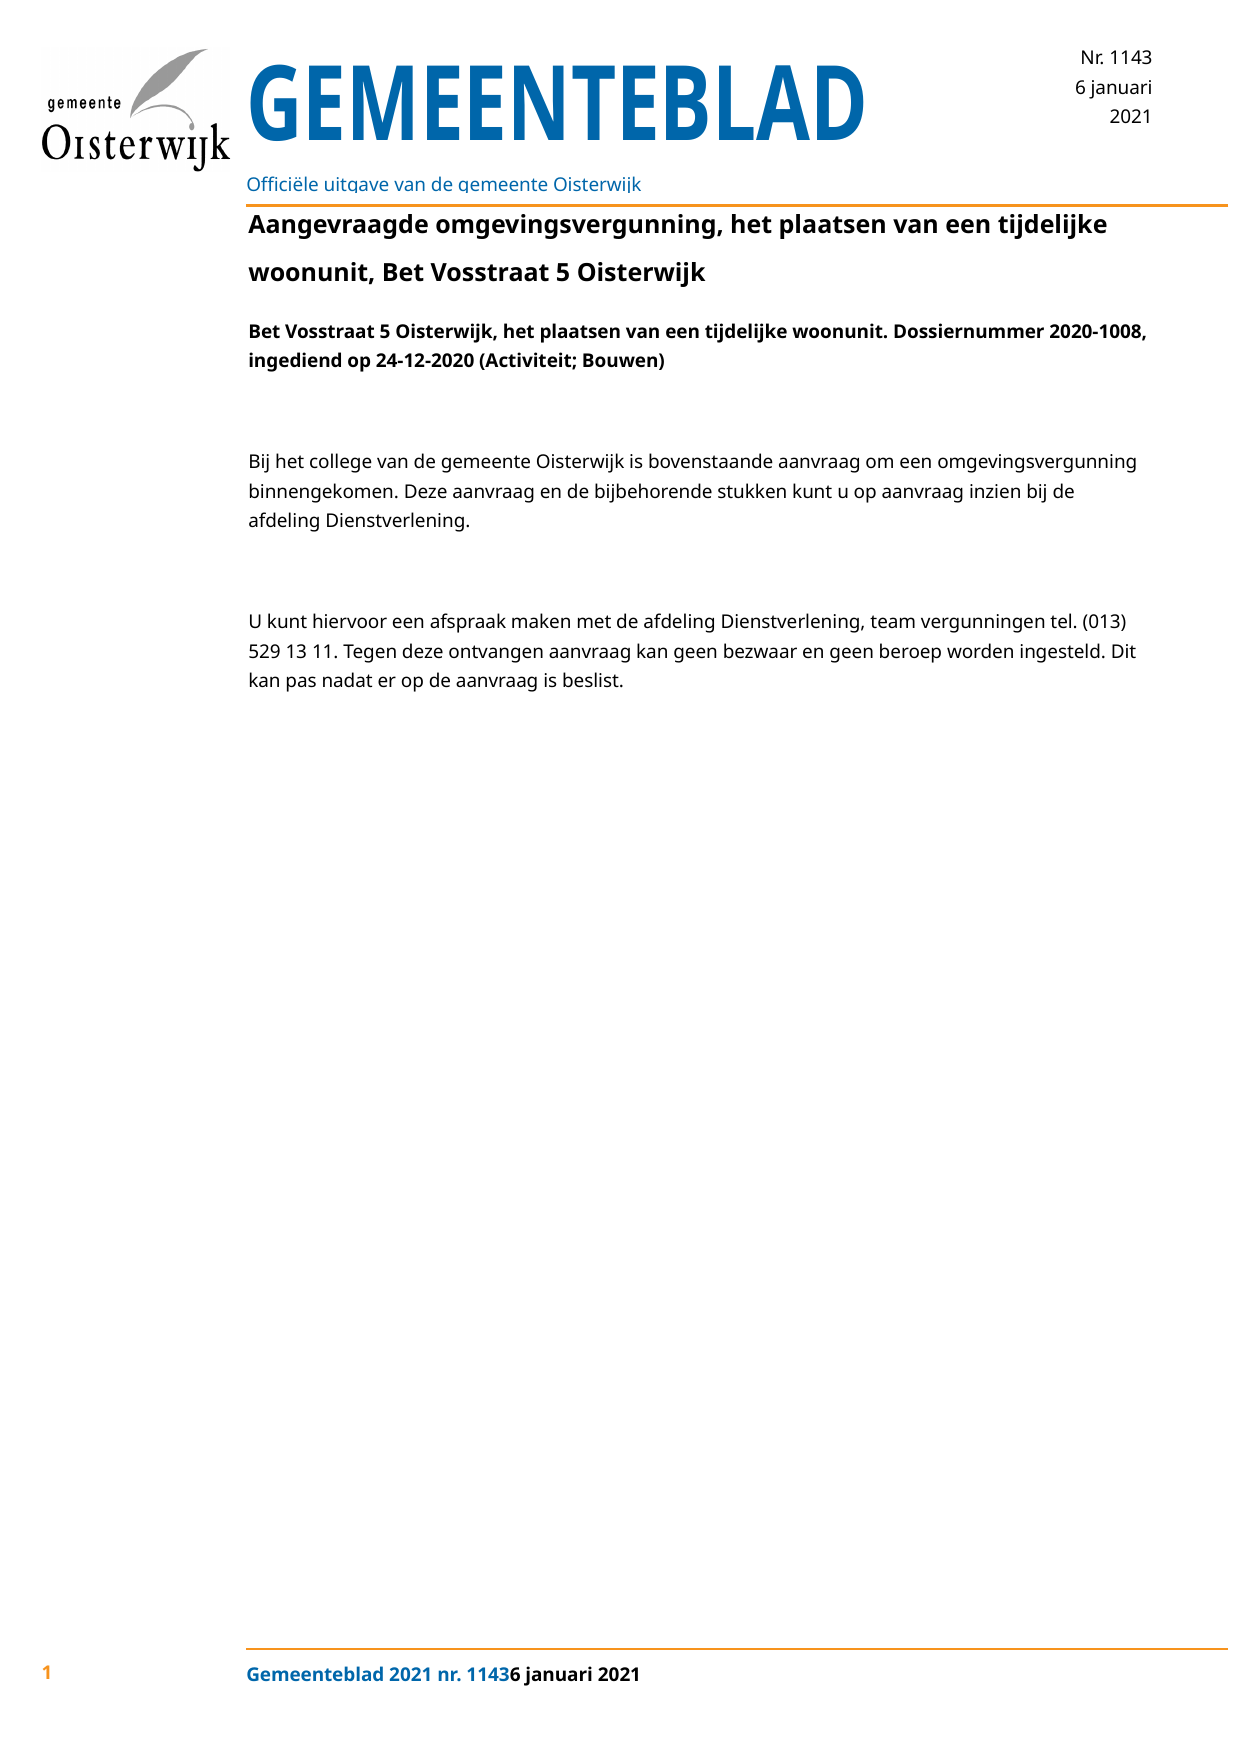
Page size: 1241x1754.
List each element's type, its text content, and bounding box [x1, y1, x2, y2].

text Aangevraagde omgevingsvergunning, het plaatsen van een tijdelijke woonunit, Bet Vosstraat 5 Oisterwijk [248, 207, 1152, 288]
text Bet Vosstraat 5 Oisterwijk, het plaatsen van een tijdelijke woonunit. Dossiernummer 2020-1008, ingediend op 24-12-2020 (Activiteit; Bouwen) [248, 318, 1152, 373]
text U kunt hiervoor een afspraak maken met de afdeling Dienstverlening, team vergunningen tel. (013) 529 13 11. Tegen deze ontvangen aanvraag kan geen bezwaar en geen beroep worden ingesteld. Dit kan pas nadat er op de aanvraag is beslist. [248, 608, 1152, 693]
picture [41, 47, 231, 172]
text Bij het college van de gemeente Oisterwijk is bovenstaande aanvraag om een omgevingsvergunning binnengekomen. Deze aanvraag en de bijbehorende stukken kunt u op aanvraag inzien bij de afdeling Dienstverlening. [248, 448, 1152, 533]
